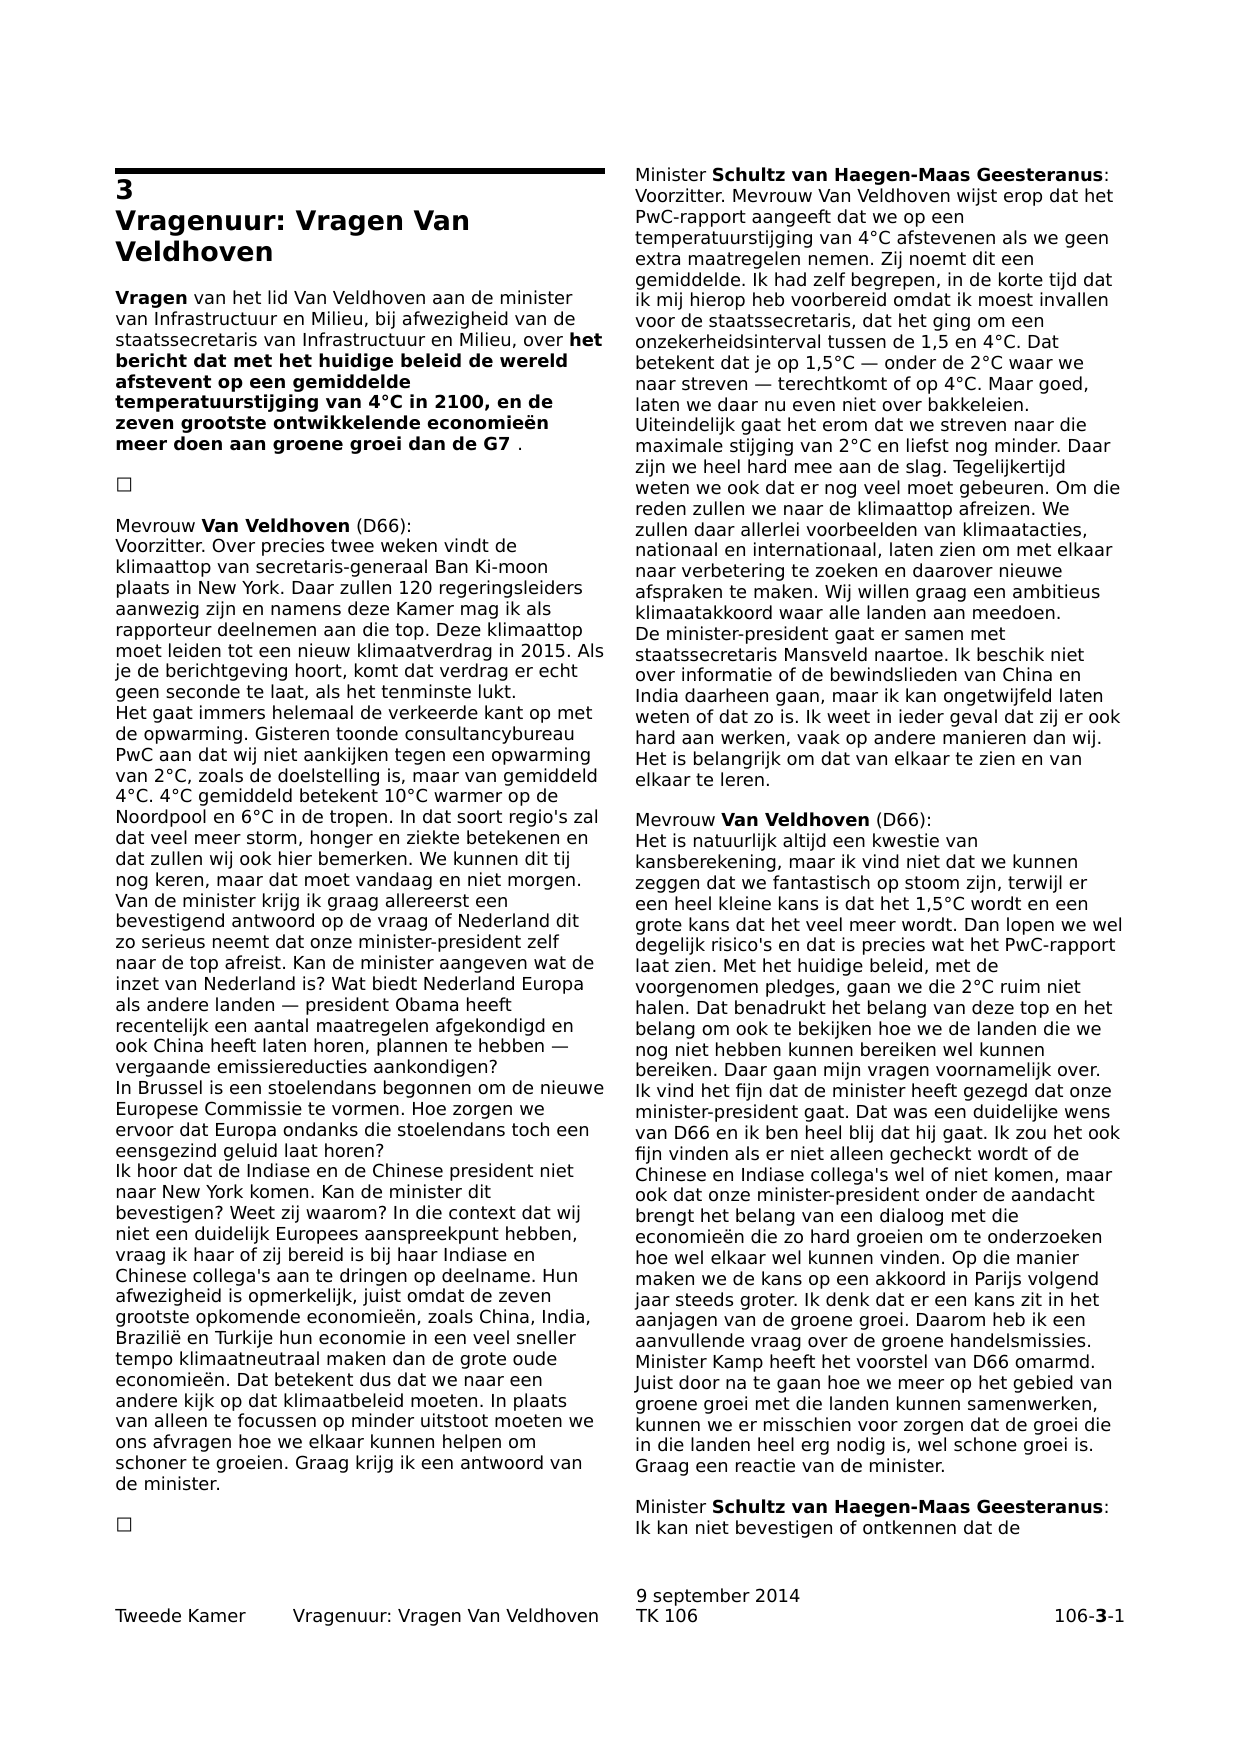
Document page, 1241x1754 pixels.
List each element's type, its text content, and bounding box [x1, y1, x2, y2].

text Voorzitter. Mevrouw Van Veldhoven wijst erop dat het PwC-rapport aangeeft dat we op een temperatuurstijging van 4°C afstevenen als we geen extra maatregelen nemen. Zij noemt dit een gemiddelde. Ik had zelf begrepen, in de korte tijd dat ik mij hierop heb voorbereid omdat ik moest invallen voor de staatssecretaris, dat het ging om een onzekerheidsinterval tussen de 1,5 en 4°C. Dat betekent dat je op 1,5°C — onder de 2°C waar we naar streven — terechtkomt of op 4°C. Maar goed, laten we daar nu even niet over bakkeleien. Uiteindelijk gaat het erom dat we streven naar die maximale stijging van 2°C en liefst nog minder. Daar zijn we heel hard mee aan de slag. Tegelijkertijd weten we ook dat er nog veel moet gebeuren. Om die reden zullen we naar de klimaattop afreizen. We zullen daar allerlei voorbeelden van klimaatacties, nationaal en internationaal, laten zien om met elkaar naar verbetering te zoeken en daarover nieuwe afspraken te maken. Wij willen graag een ambitieus klimaatakkoord waar alle landen aan meedoen. [635, 186, 1125, 623]
text Voorzitter. Over precies twee weken vindt de klimaattop van secretaris-generaal Ban Ki-moon plaats in New York. Daar zullen 120 regeringsleiders aanwezig zijn en namens deze Kamer mag ik als rapporteur deelnemen aan die top. Deze klimaattop moet leiden tot een nieuw klimaatverdrag in 2015. Als je de berichtgeving hoort, komt dat verdrag er echt geen seconde te laat, als het tenminste lukt. [115, 536, 605, 703]
text Mevrouw Van Veldhoven (D66): [115, 516, 605, 536]
text De minister-president gaat er samen met staatssecretaris Mansveld naartoe. Ik beschik niet over informatie of de bewindslieden van China en India daarheen gaan, maar ik kan ongetwijfeld laten weten of dat zo is. Ik weet in ieder geval dat zij er ook hard aan werken, vaak op andere manieren dan wij. Het is belangrijk om dat van elkaar te zien en van elkaar te leren. [635, 623, 1125, 790]
text Het gaat immers helemaal de verkeerde kant op met de opwarming. Gisteren toonde consultancybureau PwC aan dat wij niet aankijken tegen een opwarming van 2°C, zoals de doelstelling is, maar van gemiddeld 4°C. 4°C gemiddeld betekent 10°C warmer op de Noordpool en 6°C in de tropen. In dat soort regio's zal dat veel meer storm, honger en ziekte betekenen en dat zullen wij ook hier bemerken. We kunnen dit tij nog keren, maar dat moet vandaag en niet morgen. Van de minister krijg ik graag allereerst een bevestigend antwoord op de vraag of Nederland dit zo serieus neemt dat onze minister-president zelf naar de top afreist. Kan de minister aangeven wat de inzet van Nederland is? Wat biedt Nederland Europa als andere landen — president Obama heeft recentelijk een aantal maatregelen afgekondigd en ook China heeft laten horen, plannen te hebben — vergaande emissiereducties aankondigen? [115, 703, 605, 1078]
text Mevrouw Van Veldhoven (D66): [635, 810, 1125, 831]
text Ik vind het fijn dat de minister heeft gezegd dat onze minister-president gaat. Dat was een duidelijke wens van D66 en ik ben heel blij dat hij gaat. Ik zou het ook fijn vinden als er niet alleen gecheckt wordt of de Chinese en Indiase collega's wel of niet komen, maar ook dat onze minister-president onder de aandacht brengt het belang van een dialoog met die economieën die zo hard groeien om te onderzoeken hoe wel elkaar wel kunnen vinden. Op die manier maken we de kans op een akkoord in Parijs volgend jaar steeds groter. Ik denk dat er een kans zit in het aanjagen van de groene groei. Daarom heb ik een aanvullende vraag over de groene handelsmissies. Minister Kamp heeft het voorstel van D66 omarmd. Juist door na te gaan hoe we meer op het gebied van groene groei met die landen kunnen samenwerken, kunnen we er misschien voor zorgen dat de groei die in die landen heel erg nodig is, wel schone groei is. Graag een reactie van de minister. [635, 1081, 1125, 1477]
text Het is natuurlijk altijd een kwestie van kansberekening, maar ik vind niet dat we kunnen zeggen dat we fantastisch op stoom zijn, terwijl er een heel kleine kans is dat het 1,5°C wordt en een grote kans dat het veel meer wordt. Dan lopen we wel degelijk risico's en dat is precies wat het PwC-rapport laat zien. Met het huidige beleid, met de voorgenomen pledges, gaan we die 2°C ruim niet halen. Dat benadrukt het belang van deze top en het belang om ook te bekijken hoe we de landen die we nog niet hebben kunnen bereiken wel kunnen bereiken. Daar gaan mijn vragen voornamelijk over. [635, 831, 1125, 1081]
text Minister Schultz van Haegen-Maas Geesteranus: [635, 1497, 1125, 1517]
text Ik kan niet bevestigen of ontkennen dat de [635, 1517, 1125, 1538]
text Vragen van het lid Van Veldhoven aan de minister van Infrastructuur en Milieu, bij afwezigheid van de staatssecretaris van Infrastructuur en Milieu, over het bericht dat met het huidige beleid de wereld afstevent op een gemiddelde temperatuurstijging van 4°C in 2100, en de zeven grootste ontwikkelende economieën meer doen aan groene groei dan de G7 . [115, 288, 605, 455]
text ⬜ [115, 1514, 605, 1535]
text In Brussel is een stoelendans begonnen om de nieuwe Europese Commissie te vormen. Hoe zorgen we ervoor dat Europa ondanks die stoelendans toch een eensgezind geluid laat horen? [115, 1078, 605, 1161]
text Ik hoor dat de Indiase en de Chinese president niet naar New York komen. Kan de minister dit bevestigen? Weet zij waarom? In die context dat wij niet een duidelijk Europees aanspreekpunt hebben, vraag ik haar of zij bereid is bij haar Indiase en Chinese collega's aan te dringen op deelname. Hun afwezigheid is opmerkelijk, juist omdat de zeven grootste opkomende economieën, zoals China, India, Brazilië en Turkije hun economie in een veel sneller tempo klimaatneutraal maken dan de grote oude economieën. Dat betekent dus dat we naar een andere kijk op dat klimaatbeleid moeten. In plaats van alleen te focussen op minder uitstoot moeten we ons afvragen hoe we elkaar kunnen helpen om schoner te groeien. Graag krijg ik een antwoord van de minister. [115, 1161, 605, 1494]
title 3 Vragenuur: Vragen Van Veldhoven [115, 174, 605, 268]
text Minister Schultz van Haegen-Maas Geesteranus: [635, 165, 1125, 186]
text ⬜ [115, 475, 605, 496]
